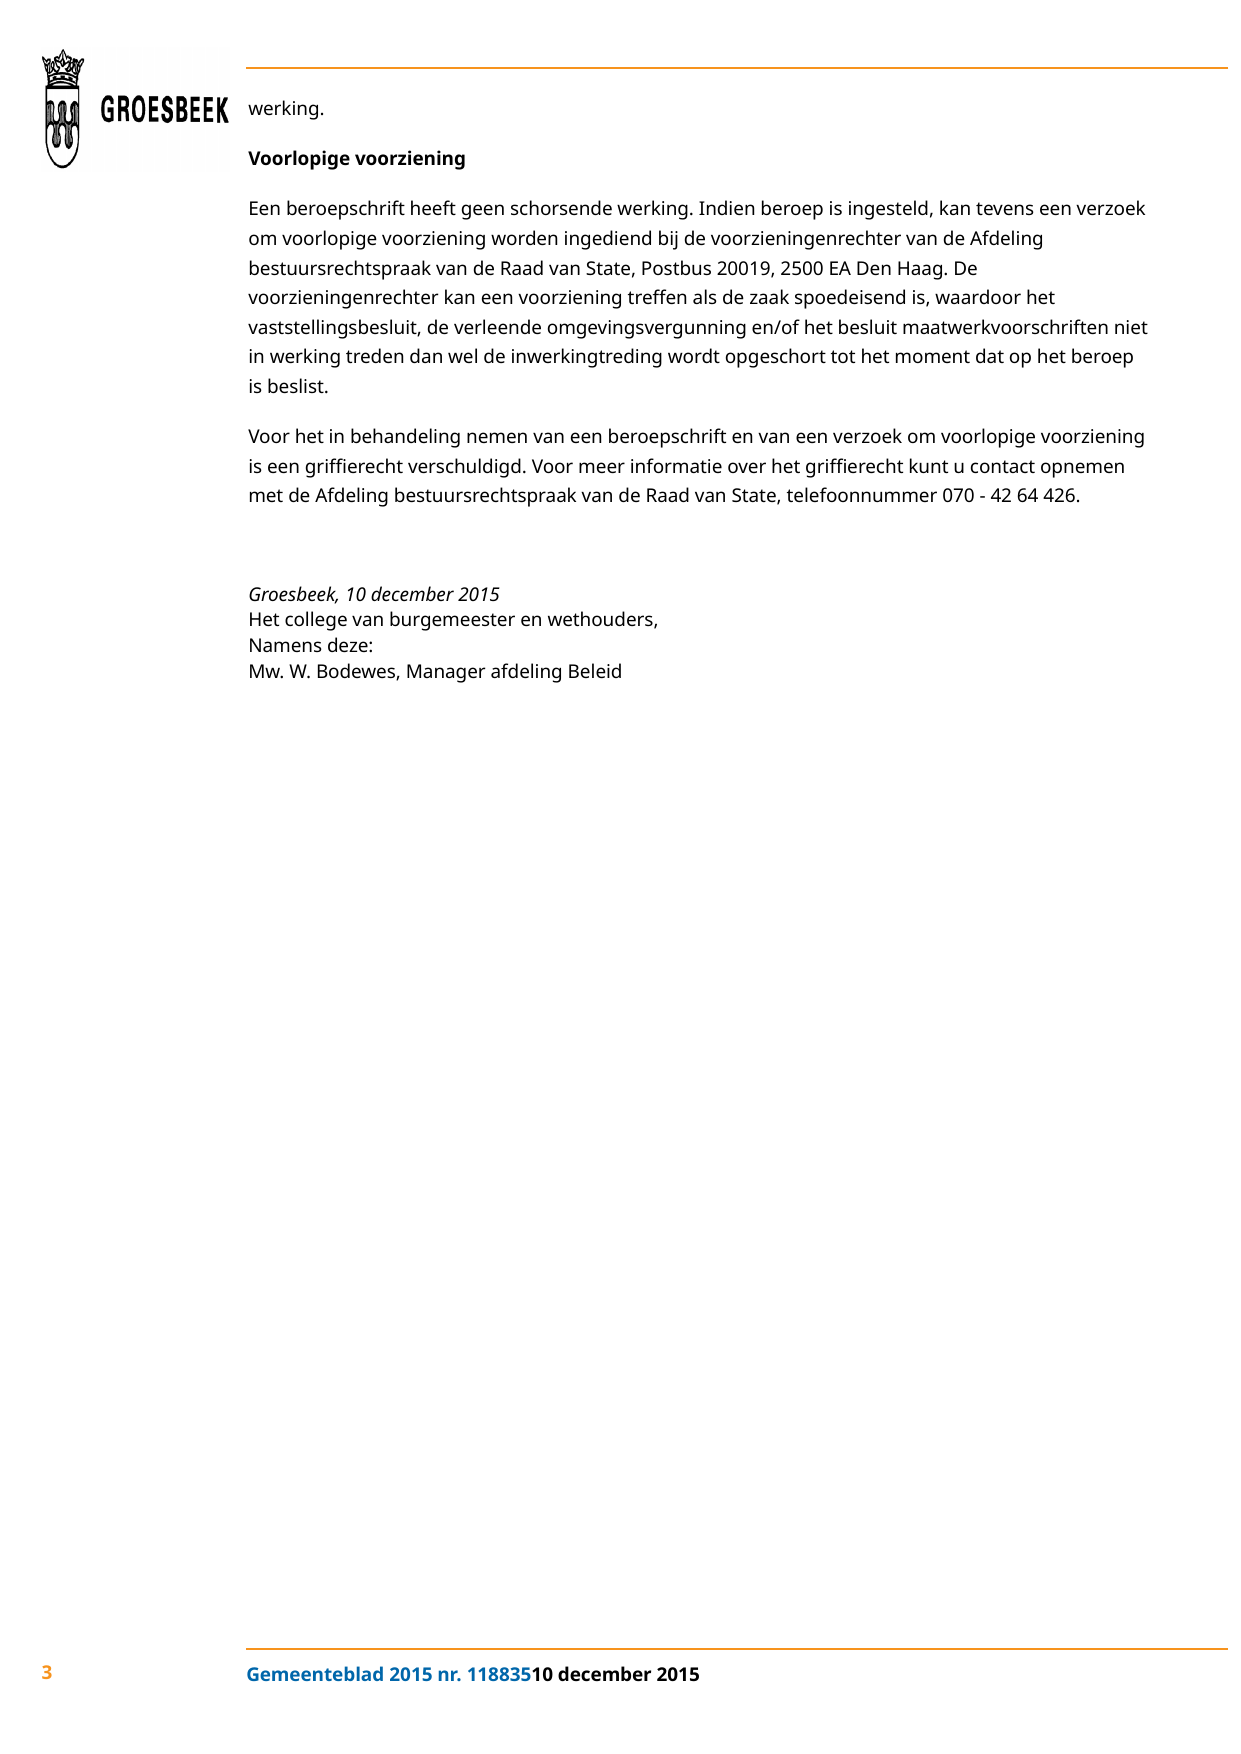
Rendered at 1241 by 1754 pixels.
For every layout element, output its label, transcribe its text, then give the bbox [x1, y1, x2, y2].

text Voor het in behandeling nemen van een beroepschrift en van een verzoek om voorlopige voorziening is een griffierecht verschuldigd. Voor meer informatie over het griffierecht kunt u contact opnemen met de Afdeling bestuursrechtspraak van de Raad van State, telefoonnummer 070 - 42 64 426. [248, 423, 1152, 508]
text Groesbeek, 10 december 2015 [248, 581, 1152, 607]
text Mw. W. Bodewes, Manager afdeling Beleid [248, 658, 1152, 684]
text Een beroepschrift heeft geen schorsende werking. Indien beroep is ingesteld, kan tevens een verzoek om voorlopige voorziening worden ingediend bij de voorzieningenrechter van de Afdeling bestuursrechtspraak van de Raad van State, Postbus 20019, 2500 EA Den Haag. De voorzieningenrechter kan een voorziening treffen als de zaak spoedeisend is, waardoor het vaststellingsbesluit, de verleende omgevingsvergunning en/of het besluit maatwerkvoorschriften niet in werking treden dan wel de inwerkingtreding wordt opgeschort tot het moment dat op het beroep is beslist. [248, 196, 1152, 399]
text werking. [248, 95, 1152, 121]
text Het college van burgemeester en wethouders, [248, 607, 1152, 632]
text Voorlopige voorziening [248, 145, 1152, 171]
text Namens deze: [248, 632, 1152, 658]
picture [41, 47, 231, 172]
